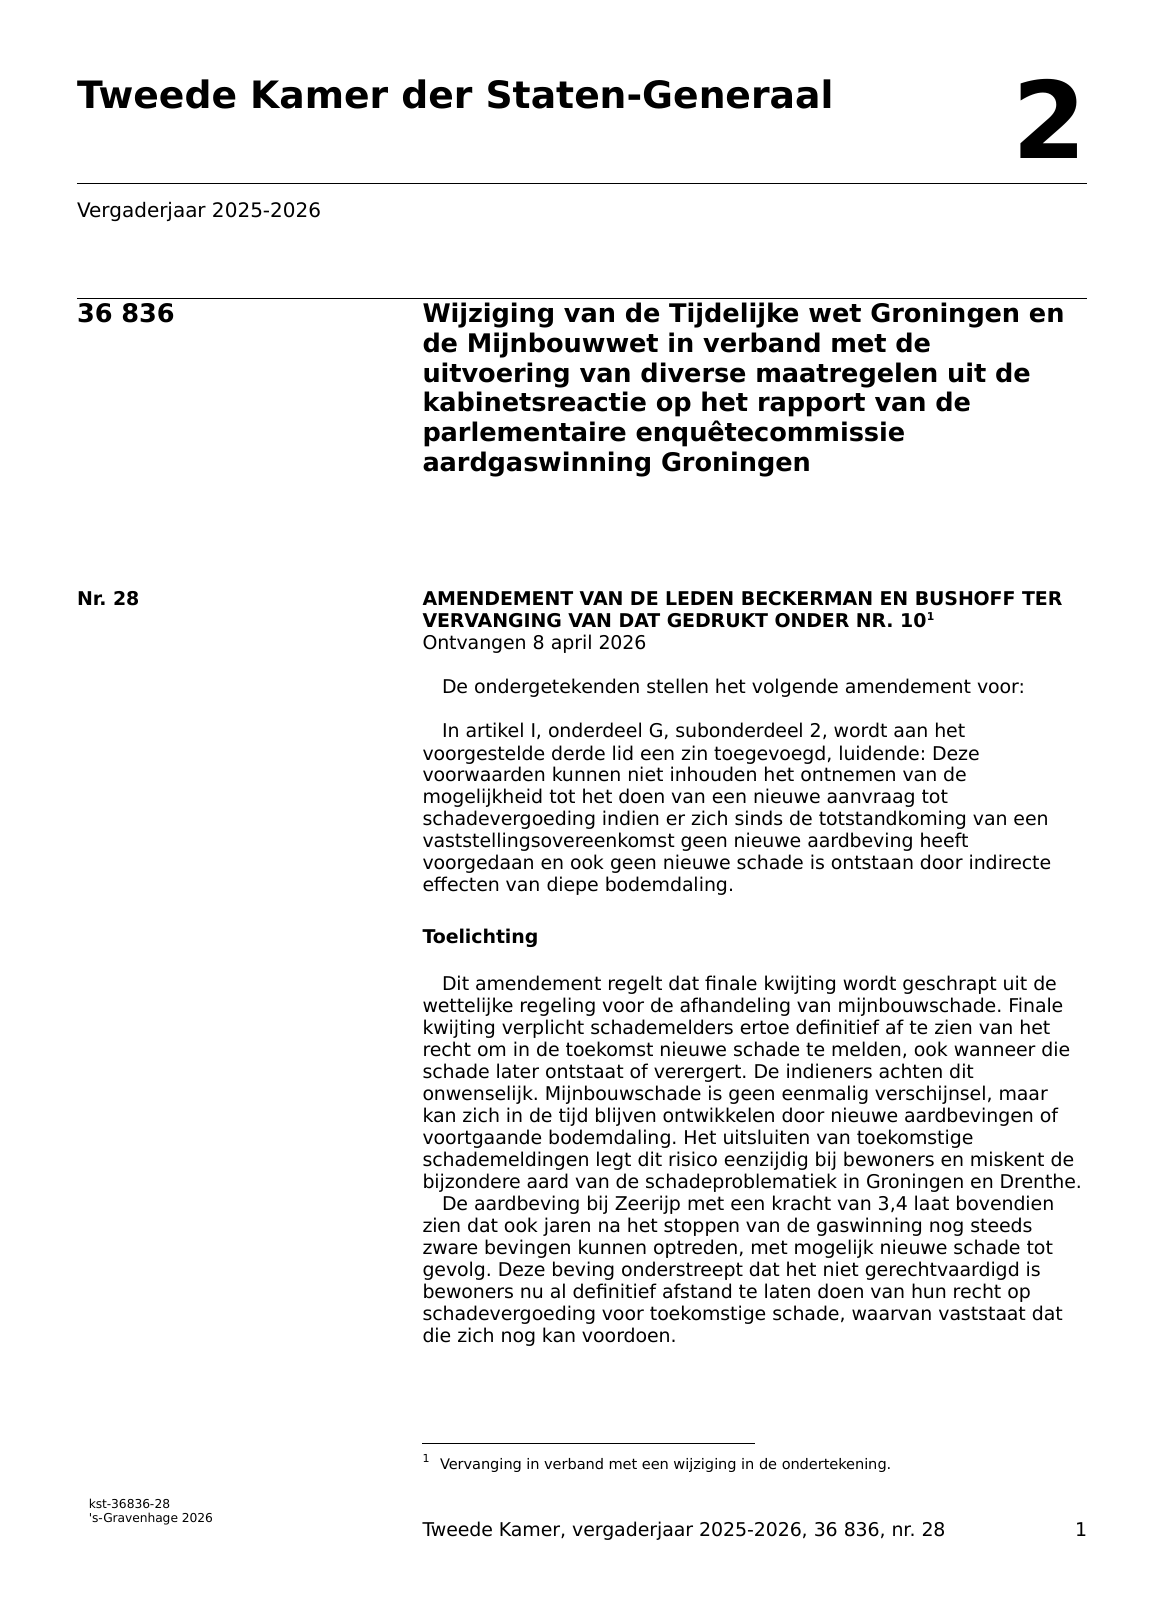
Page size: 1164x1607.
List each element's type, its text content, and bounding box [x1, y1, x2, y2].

subtitle Nr. 28 AMENDEMENT VAN DE LEDEN BECKERMAN EN BUSHOFF TER VERVANGING VAN DAT GEDRUKT ONDER NR. 10 [77, 588, 1087, 632]
table_header Tweede Kamer der Staten-Generaal [77, 59, 886, 183]
text In artikel I, onderdeel G, subonderdeel 2, wordt aan het voorgestelde derde lid een zin toegevoegd, luidende: Deze voorwaarden kunnen niet inhouden het ontnemen van de mogelijkheid tot het doen van een nieuwe aanvraag tot schadevergoeding indien er zich sinds de totstandkoming van een vaststellingsovereenkomst geen nieuwe aardbeving heeft voorgedaan en ook geen nieuwe schade is ontstaan door indirecte effecten van diepe bodemdaling. [422, 720, 1087, 896]
text kst-36836-28 [88, 1497, 323, 1511]
subtitle 36 836 Wijziging van de Tijdelijke wet Groningen en de Mijnbouwwet in verband met de uitvoering van diverse maatregelen uit de kabinetsreactie op het rapport van de parlementaire enquêtecommissie aardgaswinning Groningen [77, 299, 1087, 477]
text De ondergetekenden stellen het volgende amendement voor: [422, 676, 1087, 698]
text Vervanging in verband met een wijziging in de ondertekening. [422, 1452, 1087, 1474]
text Dit amendement regelt dat finale kwijting wordt geschrapt uit de wettelijke regeling voor de afhandeling van mijnbouwschade. Finale kwijting verplicht schademelders ertoe definitief af te zien van het recht om in de toekomst nieuwe schade te melden, ook wanneer die schade later ontstaat of verergert. De indieners achten dit onwenselijk. Mijnbouwschade is geen eenmalig verschijnsel, maar kan zich in de tijd blijven ontwikkelen door nieuwe aardbevingen of voortgaande bodemdaling. Het uitsluiten van toekomstige schademeldingen legt dit risico eenzijdig bij bewoners en miskent de bijzondere aard van de schadeproblematiek in Groningen en Drenthe. [422, 973, 1087, 1193]
subtitle Toelichting [422, 926, 1087, 948]
table_header 2 [886, 59, 1087, 183]
text Ontvangen 8 april 2026 [422, 632, 1087, 654]
text De aardbeving bij Zeerijp met een kracht van 3,4 laat bovendien zien dat ook jaren na het stoppen van de gaswinning nog steeds zware bevingen kunnen optreden, met mogelijk nieuwe schade tot gevolg. Deze beving onderstreept dat het niet gerechtvaardigd is bewoners nu al definitief afstand te laten doen van hun recht op schadevergoeding voor toekomstige schade, waarvan vaststaat dat die zich nog kan voordoen. [422, 1193, 1087, 1347]
text 's-Gravenhage 2026 [88, 1511, 323, 1525]
table_cell Vergaderjaar 2025-2026 [77, 184, 1087, 298]
